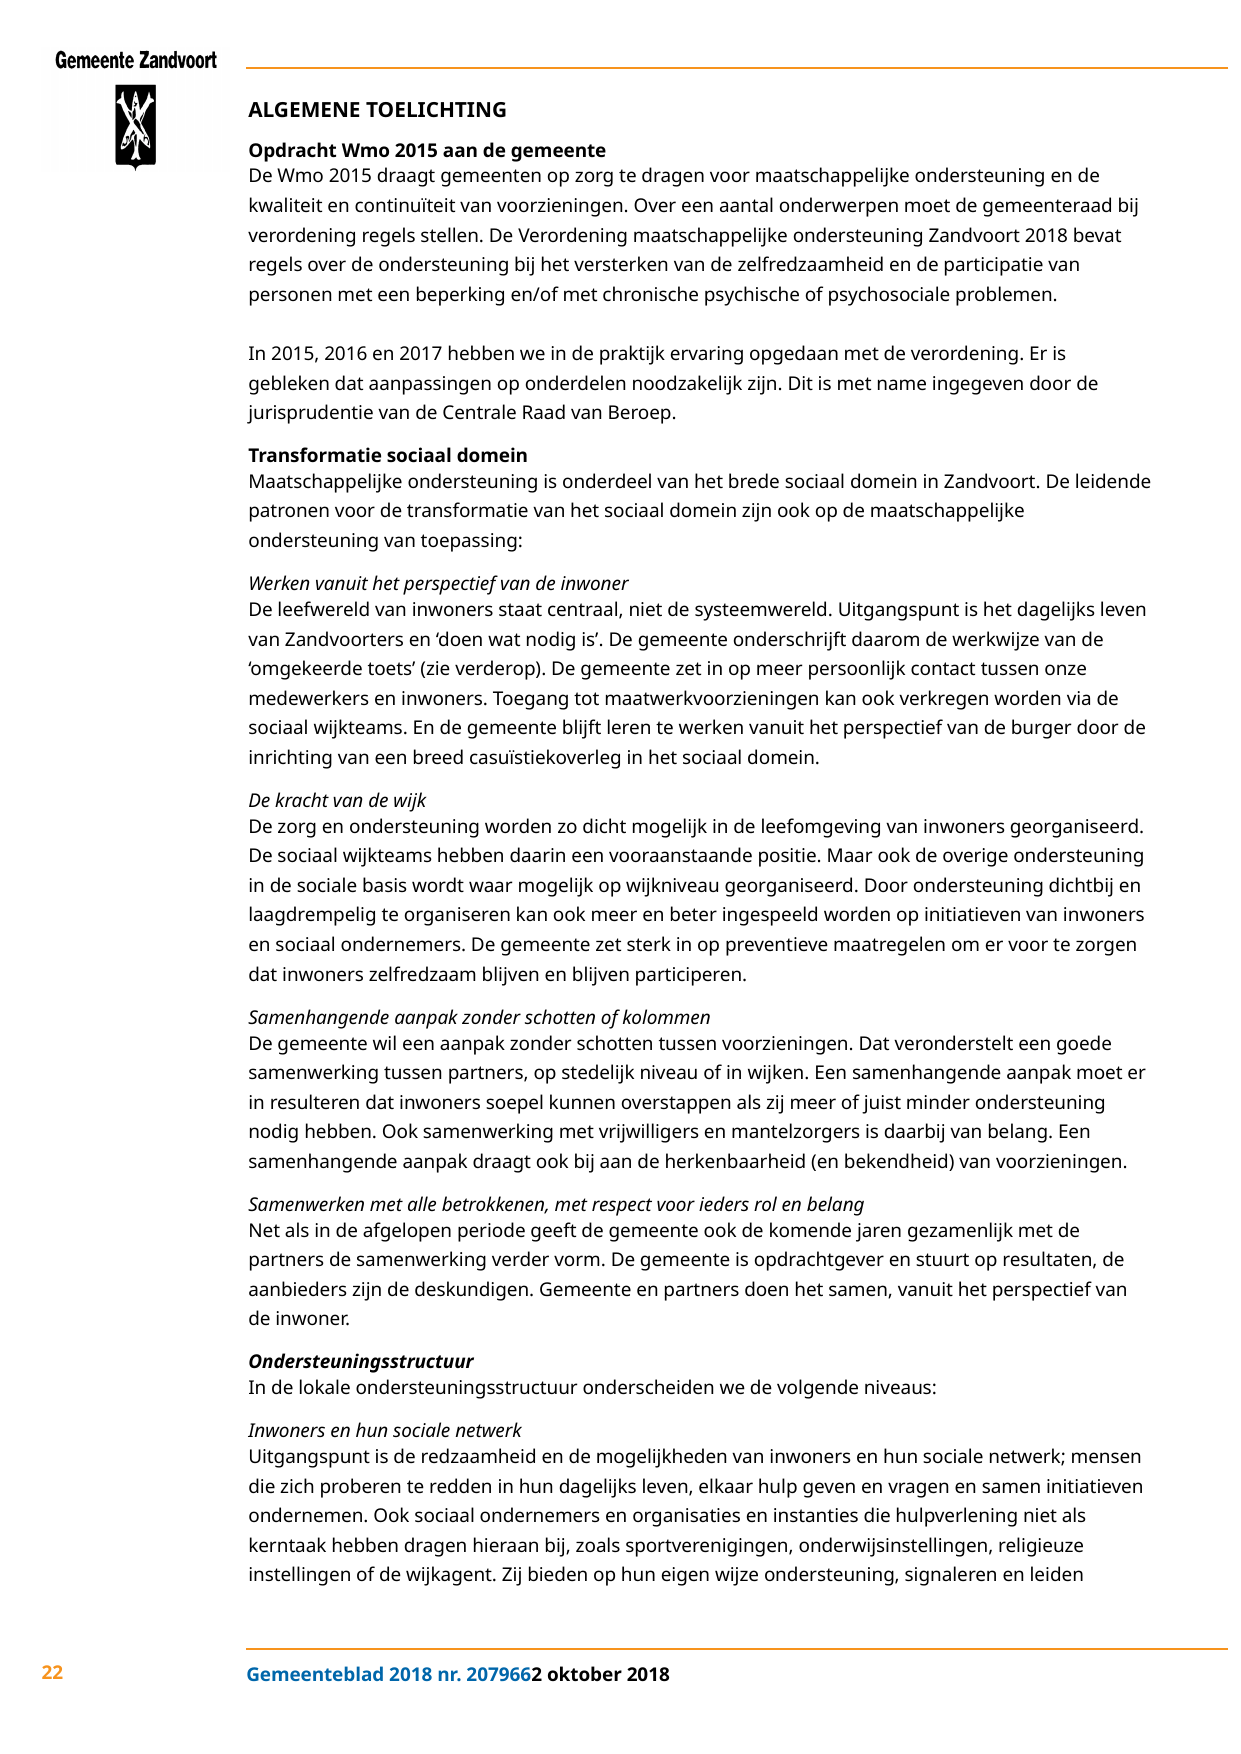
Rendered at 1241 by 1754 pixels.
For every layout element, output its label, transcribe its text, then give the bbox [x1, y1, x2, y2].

text In 2015, 2016 en 2017 hebben we in de praktijk ervaring opgedaan met de verordening. Er is gebleken dat aanpassingen op onderdelen noodzakelijk zijn. Dit is met name ingegeven door de jurisprudentie van de Centrale Raad van Beroep. [248, 340, 1152, 425]
text De Wmo 2015 draagt gemeenten op zorg te dragen voor maatschappelijke ondersteuning en de kwaliteit en continuïteit van voorzieningen. Over een aantal onderwerpen moet de gemeenteraad bij verordening regels stellen. De Verordening maatschappelijke ondersteuning Zandvoort 2018 bevat regels over de ondersteuning bij het versterken van de zelfredzaamheid en de participatie van personen met een beperking en/of met chronische psychische of psychosociale problemen. [248, 163, 1152, 307]
picture [41, 47, 231, 172]
text Net als in de afgelopen periode geeft de gemeente ook de komende jaren gezamenlijk met de partners de samenwerking verder vorm. De gemeente is opdrachtgever en stuurt op resultaten, de aanbieders zijn de deskundigen. Gemeente en partners doen het samen, vanuit het perspectief van de inwoner. [248, 1217, 1152, 1331]
text Samenhangende aanpak zonder schotten of kolommen [248, 1004, 1152, 1030]
text De gemeente wil een aanpak zonder schotten tussen voorzieningen. Dat veronderstelt een goede samenwerking tussen partners, op stedelijk niveau of in wijken. Een samenhangende aanpak moet er in resulteren dat inwoners soepel kunnen overstappen als zij meer of juist minder ondersteuning nodig hebben. Ook samenwerking met vrijwilligers en mantelzorgers is daarbij van belang. Een samenhangende aanpak draagt ook bij aan de herkenbaarheid (en bekendheid) van voorzieningen. [248, 1030, 1152, 1174]
text Transformatie sociaal domein [248, 442, 1152, 468]
text ALGEMENE TOELICHTING [248, 95, 1152, 123]
text Uitgangspunt is de redzaamheid en de mogelijkheden van inwoners en hun sociale netwerk; mensen die zich proberen te redden in hun dagelijks leven, elkaar hulp geven en vragen en samen initiatieven ondernemen. Ook sociaal ondernemers en organisaties en instanties die hulpverlening niet als kerntaak hebben dragen hieraan bij, zoals sportverenigingen, onderwijsinstellingen, religieuze instellingen of de wijkagent. Zij bieden op hun eigen wijze ondersteuning, signaleren en leiden [248, 1443, 1152, 1587]
text In de lokale ondersteuningsstructuur onderscheiden we de volgende niveaus: [248, 1374, 1152, 1400]
text De kracht van de wijk [248, 787, 1152, 813]
text Werken vanuit het perspectief van de inwoner [248, 570, 1152, 596]
text Inwoners en hun sociale netwerk [248, 1418, 1152, 1443]
text De leefwereld van inwoners staat centraal, niet de systeemwereld. Uitgangspunt is het dagelijks leven van Zandvoorters en ‘doen wat nodig is’. De gemeente onderschrijft daarom de werkwijze van de ‘omgekeerde toets’ (zie verderop). De gemeente zet in op meer persoonlijk contact tussen onze medewerkers en inwoners. Toegang tot maatwerkvoorzieningen kan ook verkregen worden via de sociaal wijkteams. En de gemeente blijft leren te werken vanuit het perspectief van de burger door de inrichting van een breed casuïstiekoverleg in het sociaal domein. [248, 596, 1152, 770]
text Ondersteuningsstructuur [248, 1349, 1152, 1374]
text Opdracht Wmo 2015 aan de gemeente [248, 137, 1152, 163]
text Samenwerken met alle betrokkenen, met respect voor ieders rol en belang [248, 1191, 1152, 1217]
text Maatschappelijke ondersteuning is onderdeel van het brede sociaal domein in Zandvoort. De leidende patronen voor de transformatie van het sociaal domein zijn ook op de maatschappelijke ondersteuning van toepassing: [248, 468, 1152, 553]
text De zorg en ondersteuning worden zo dicht mogelijk in de leefomgeving van inwoners georganiseerd. De sociaal wijkteams hebben daarin een vooraanstaande positie. Maar ook de overige ondersteuning in de sociale basis wordt waar mogelijk op wijkniveau georganiseerd. Door ondersteuning dichtbij en laagdrempelig te organiseren kan ook meer en beter ingespeeld worden op initiatieven van inwoners en sociaal ondernemers. De gemeente zet sterk in op preventieve maatregelen om er voor te zorgen dat inwoners zelfredzaam blijven en blijven participeren. [248, 813, 1152, 987]
